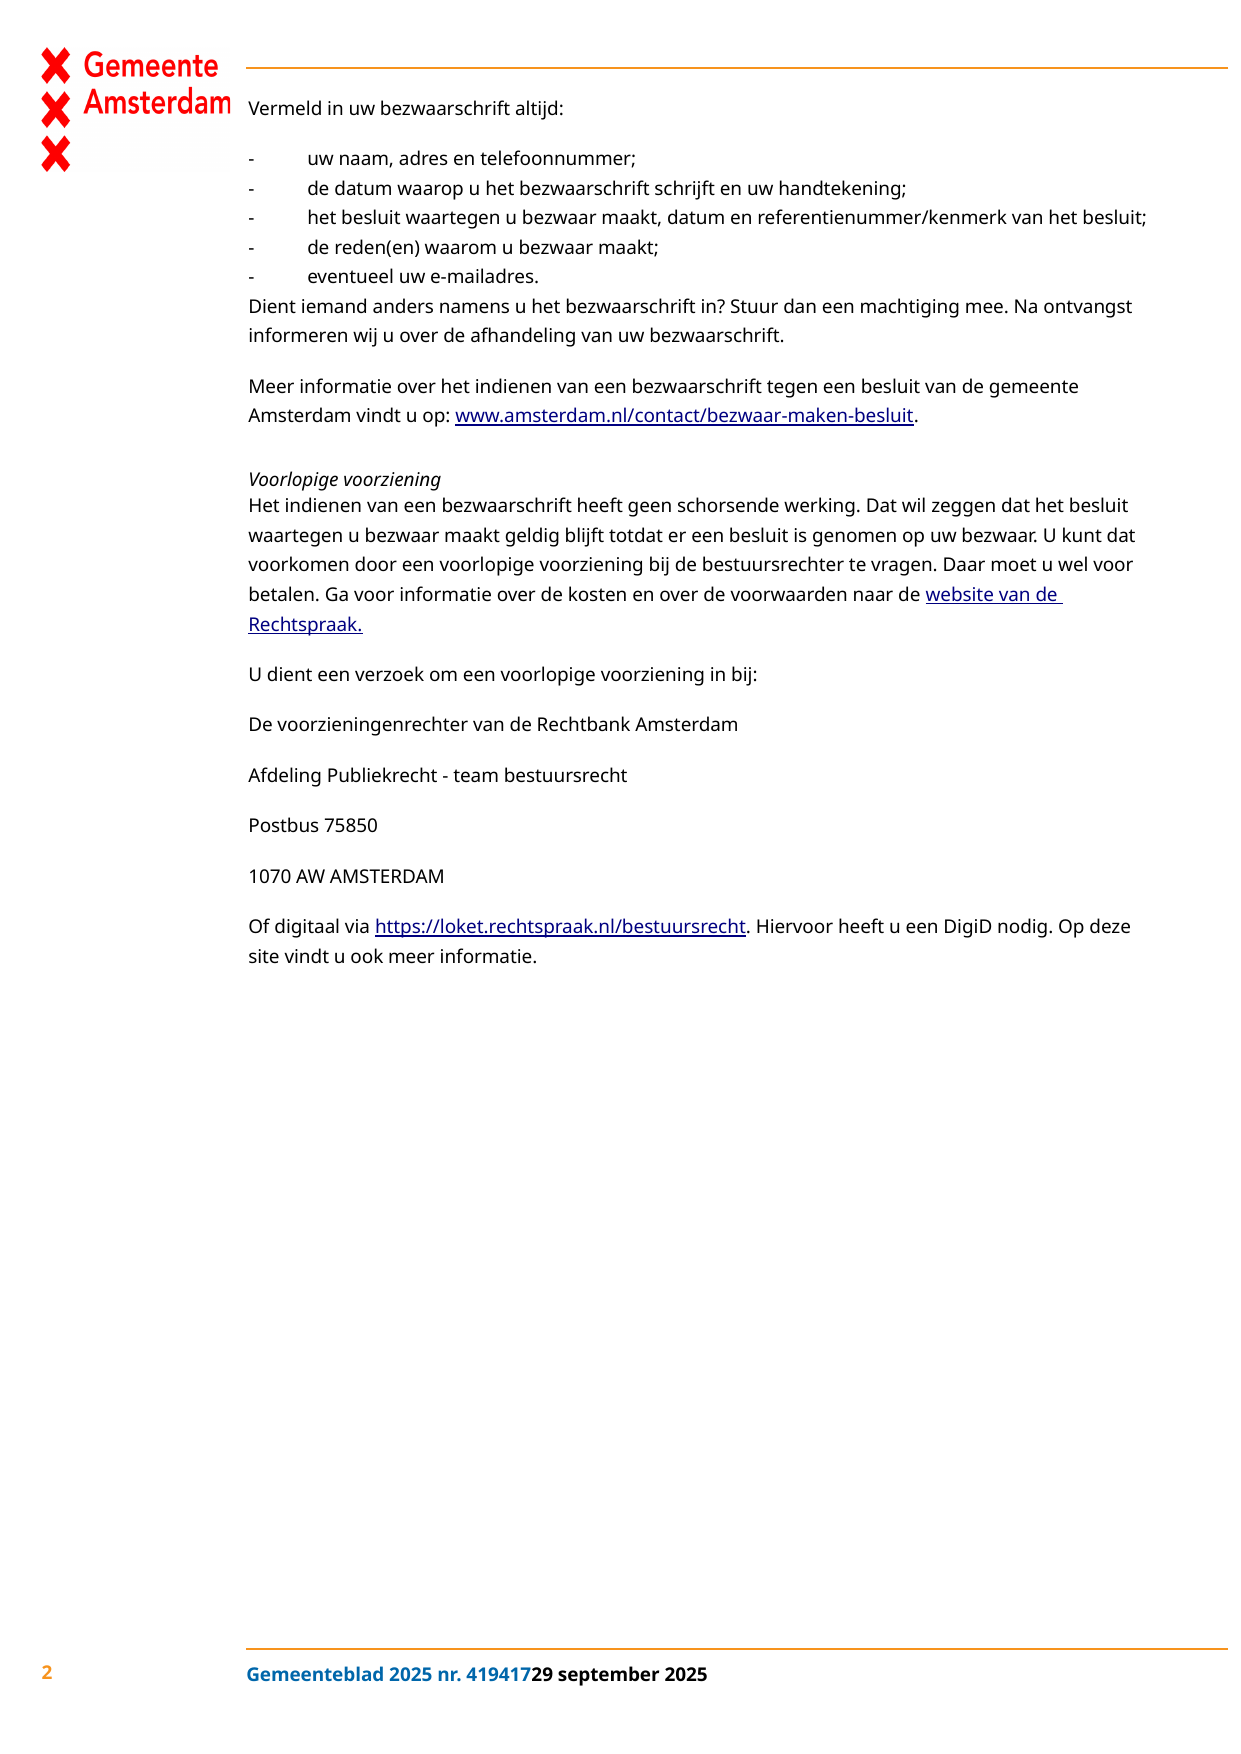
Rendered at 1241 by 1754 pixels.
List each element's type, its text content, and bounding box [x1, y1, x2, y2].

text Het indienen van een bezwaarschrift heeft geen schorsende werking. Dat wil zeggen dat het besluit waartegen u bezwaar maakt geldig blijft totdat er een besluit is genomen op uw bezwaar. U kunt dat voorkomen door een voorlopige voorziening bij de bestuursrechter te vragen. Daar moet u wel voor betalen. Ga voor informatie over de kosten en over de voorwaarden naar de website van de Rechtspraak. [248, 492, 1152, 636]
text U dient een verzoek om een voorlopige voorziening in bij: [248, 661, 1152, 687]
text Of digitaal via https://loket.rechtspraak.nl/bestuursrecht. Hiervoor heeft u een DigiD nodig. Op deze site vindt u ook meer informatie. [248, 913, 1152, 968]
list uw naam, adres en telefoonnummer; [248, 145, 1152, 171]
list de reden(en) waarom u bezwaar maakt; [248, 234, 1152, 260]
text Dient iemand anders namens u het bezwaarschrift in? Stuur dan een machtiging mee. Na ontvangst informeren wij u over de afhandeling van uw bezwaarschrift. [248, 293, 1152, 348]
list eventueel uw e-mailadres. [248, 263, 1152, 289]
picture [41, 47, 231, 172]
text De voorzieningenrechter van de Rechtbank Amsterdam [248, 712, 1152, 737]
text Meer informatie over het indienen van een bezwaarschrift tegen een besluit van de gemeente Amsterdam vindt u op: www.amsterdam.nl/contact/bezwaar-maken-besluit. [248, 373, 1152, 428]
text Afdeling Publiekrecht - team bestuursrecht [248, 762, 1152, 788]
text 1070 AW AMSTERDAM [248, 863, 1152, 888]
text Postbus 75850 [248, 812, 1152, 838]
list het besluit waartegen u bezwaar maakt, datum en referentienummer/kenmerk van het besluit; [248, 204, 1152, 230]
text Vermeld in uw bezwaarschrift altijd: [248, 95, 1152, 121]
list de datum waarop u het bezwaarschrift schrijft en uw handtekening; [248, 175, 1152, 201]
text Voorlopige voorziening [248, 467, 1152, 492]
